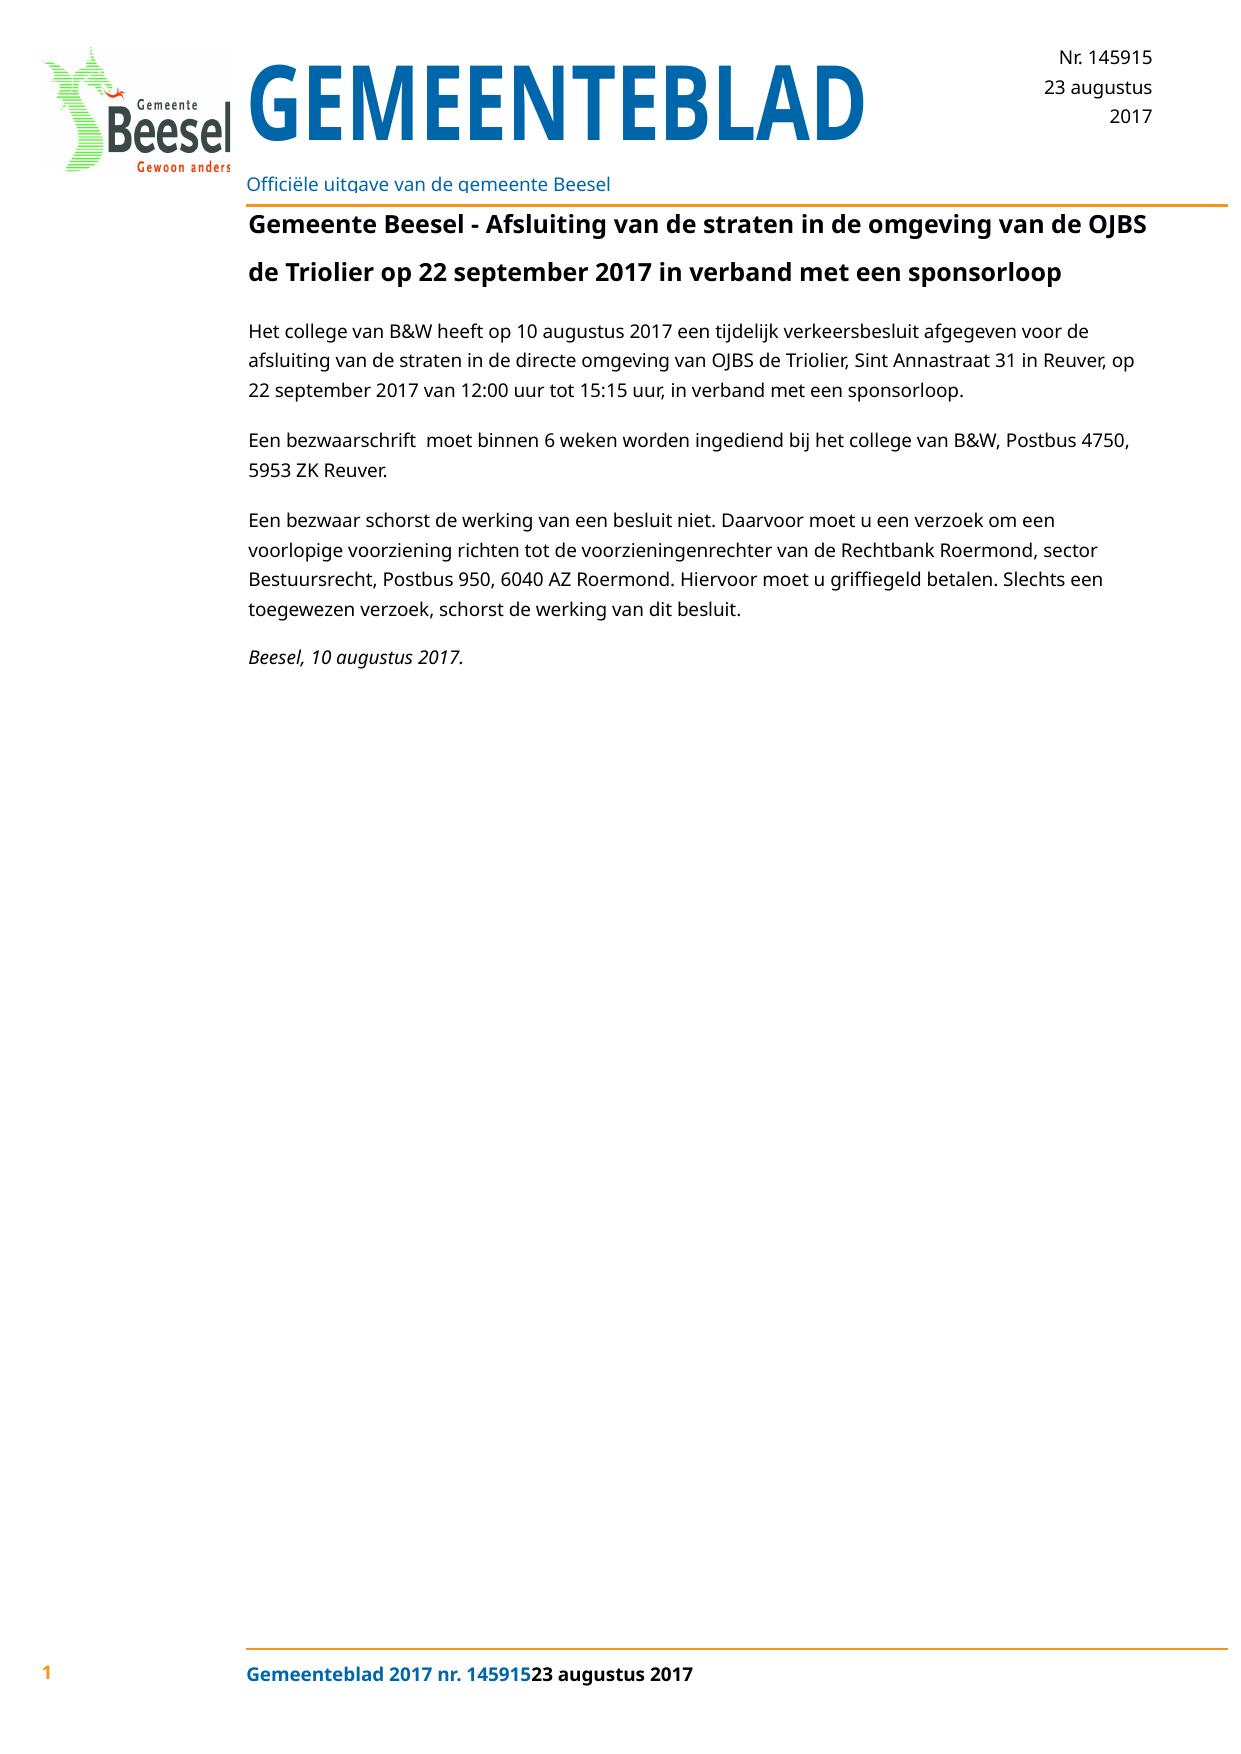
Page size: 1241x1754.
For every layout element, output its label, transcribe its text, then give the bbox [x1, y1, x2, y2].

text Een bezwaarschrift moet binnen 6 weken worden ingediend bij het college van B&W, Postbus 4750, 5953 ZK Reuver. [248, 427, 1152, 483]
text Gemeente Beesel - Afsluiting van de straten in de omgeving van de OJBS de Triolier op 22 september 2017 in verband met een sponsorloop [248, 207, 1152, 288]
text Het college van B&W heeft op 10 augustus 2017 een tijdelijk verkeersbesluit afgegeven voor de afsluiting van de straten in de directe omgeving van OJBS de Triolier, Sint Annastraat 31 in Reuver, op 22 september 2017 van 12:00 uur tot 15:15 uur, in verband met een sponsorloop. [248, 318, 1152, 403]
picture [41, 47, 231, 172]
text Beesel, 10 augustus 2017. [248, 644, 1152, 670]
text Een bezwaar schorst de werking van een besluit niet. Daarvoor moet u een verzoek om een voorlopige voorziening richten tot de voorzieningenrechter van de Rechtbank Roermond, sector Bestuursrecht, Postbus 950, 6040 AZ Roermond. Hiervoor moet u griffiegeld betalen. Slechts een toegewezen verzoek, schorst de werking van dit besluit. [248, 507, 1152, 622]
